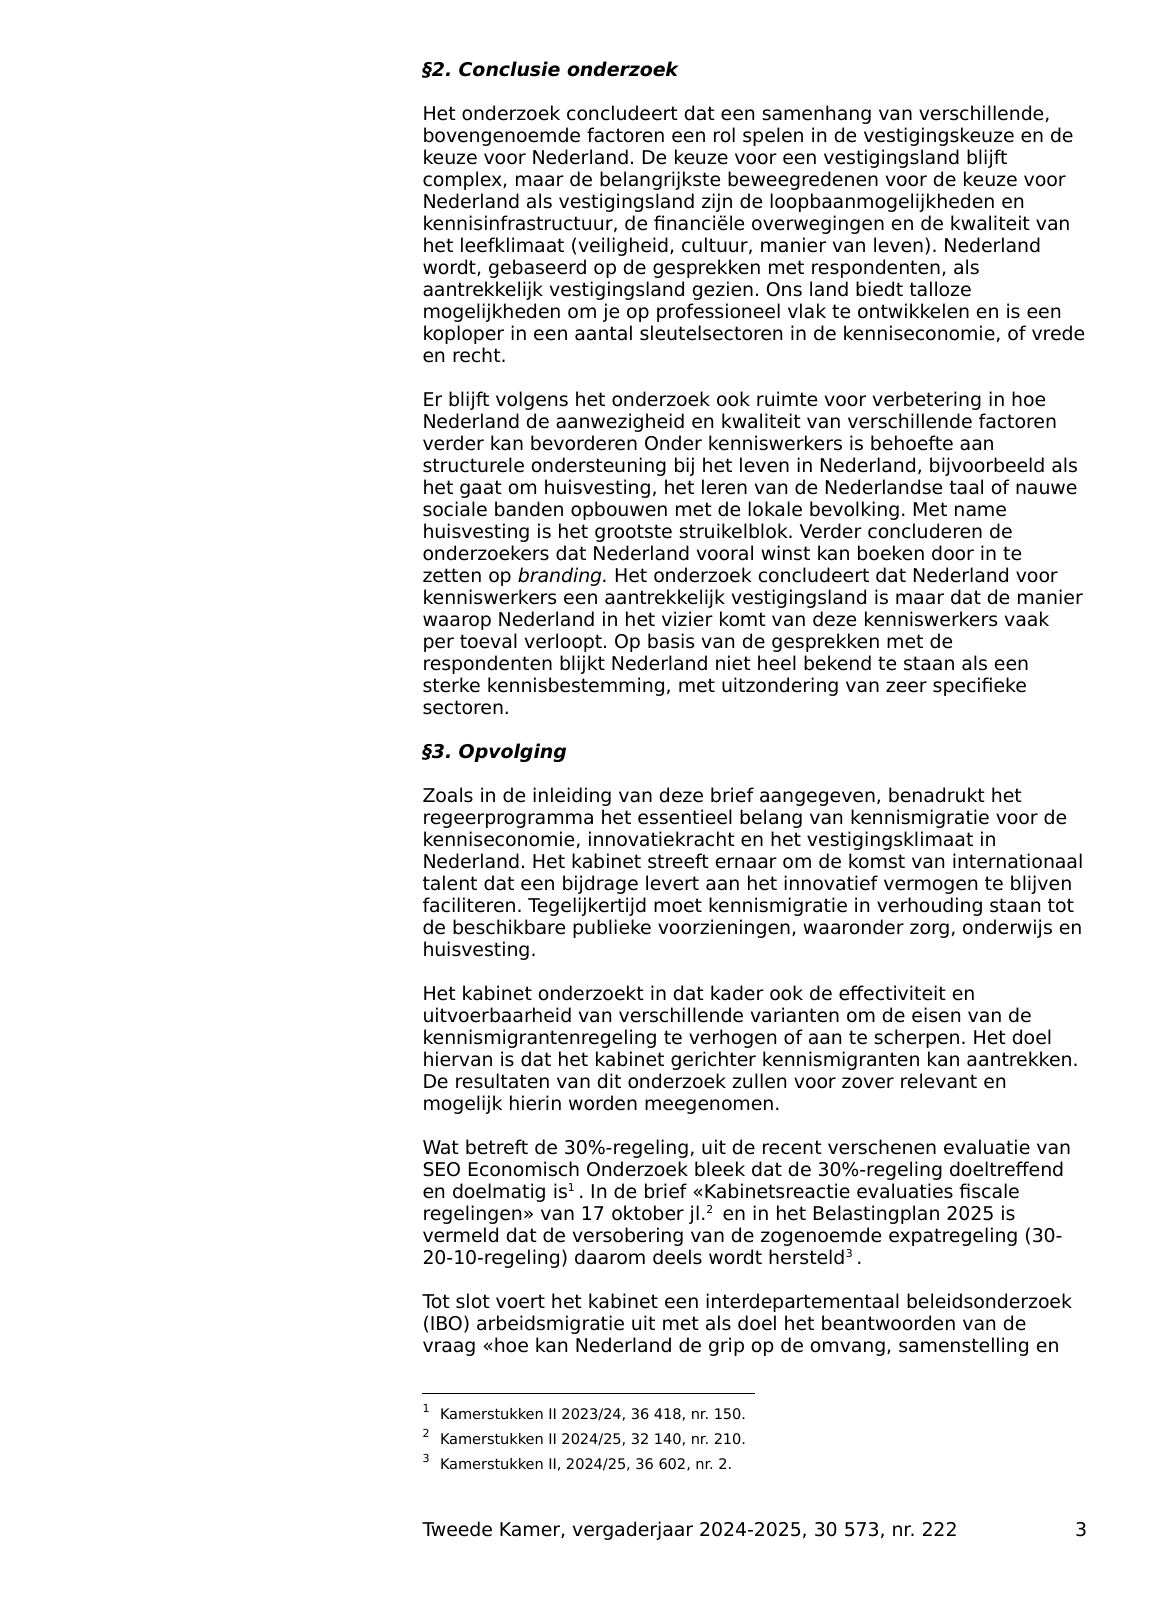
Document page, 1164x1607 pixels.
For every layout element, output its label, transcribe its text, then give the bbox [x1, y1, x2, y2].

text Er blijft volgens het onderzoek ook ruimte voor verbetering in hoe Nederland de aanwezigheid en kwaliteit van verschillende factoren verder kan bevorderen Onder kenniswerkers is behoefte aan structurele ondersteuning bij het leven in Nederland, bijvoorbeeld als het gaat om huisvesting, het leren van de Nederlandse taal of nauwe sociale banden opbouwen met de lokale bevolking. Met name huisvesting is het grootste struikelblok. Verder concluderen de onderzoekers dat Nederland vooral winst kan boeken door in te zetten op branding. Het onderzoek concludeert dat Nederland voor kenniswerkers een aantrekkelijk vestigingsland is maar dat de manier waarop Nederland in het vizier komt van deze kenniswerkers vaak per toeval verloopt. Op basis van de gesprekken met de respondenten blijkt Nederland niet heel bekend te staan als een sterke kennisbestemming, met uitzondering van zeer specifieke sectoren. [422, 389, 1087, 719]
text Tot slot voert het kabinet een interdepartementaal beleidsonderzoek (IBO) arbeidsmigratie uit met als doel het beantwoorden van de vraag «hoe kan Nederland de grip op de omvang, samenstelling en [422, 1291, 1087, 1357]
text Het onderzoek concludeert dat een samenhang van verschillende, bovengenoemde factoren een rol spelen in de vestigingskeuze en de keuze voor Nederland. De keuze voor een vestigingsland blijft complex, maar de belangrijkste beweegredenen voor de keuze voor Nederland als vestigingsland zijn de loopbaanmogelijkheden en kennisinfrastructuur, de financiële overwegingen en de kwaliteit van het leefklimaat (veiligheid, cultuur, manier van leven). Nederland wordt, gebaseerd op de gesprekken met respondenten, als aantrekkelijk vestigingsland gezien. Ons land biedt talloze mogelijkheden om je op professioneel vlak te ontwikkelen en is een koploper in een aantal sleutelsectoren in de kenniseconomie, of vrede en recht. [422, 103, 1087, 367]
text Zoals in de inleiding van deze brief aangegeven, benadrukt het regeerprogramma het essentieel belang van kennismigratie voor de kenniseconomie, innovatiekracht en het vestigingsklimaat in Nederland. Het kabinet streeft ernaar om de komst van internationaal talent dat een bijdrage levert aan het innovatief vermogen te blijven faciliteren. Tegelijkertijd moet kennismigratie in verhouding staan tot de beschikbare publieke voorzieningen, waaronder zorg, onderwijs en huisvesting. [422, 785, 1087, 961]
text Het kabinet onderzoekt in dat kader ook de effectiviteit en uitvoerbaarheid van verschillende varianten om de eisen van de kennismigrantenregeling te verhogen of aan te scherpen. Het doel hiervan is dat het kabinet gerichter kennismigranten kan aantrekken. De resultaten van dit onderzoek zullen voor zover relevant en mogelijk hierin worden meegenomen. [422, 983, 1087, 1115]
subtitle §3. Opvolging [422, 741, 1087, 763]
subtitle §2. Conclusie onderzoek [422, 59, 1087, 81]
text Kamerstukken II, 2024/25, 36 602, nr. 2. [422, 1452, 1087, 1474]
text Kamerstukken II 2024/25, 32 140, nr. 210. [422, 1427, 1087, 1449]
text Wat betreft de 30%-regeling, uit de recent verschenen evaluatie van SEO Economisch Onderzoek bleek dat de 30%-regeling doeltreffend en doelmatig is. In de brief «Kabinetsreactie evaluaties fiscale regelingen» van 17 oktober jl. en in het Belastingplan 2025 is vermeld dat de versobering van de zogenoemde expatregeling (30-20-10-regeling) daarom deels wordt hersteld. [422, 1137, 1087, 1269]
text Kamerstukken II 2023/24, 36 418, nr. 150. [422, 1402, 1087, 1424]
